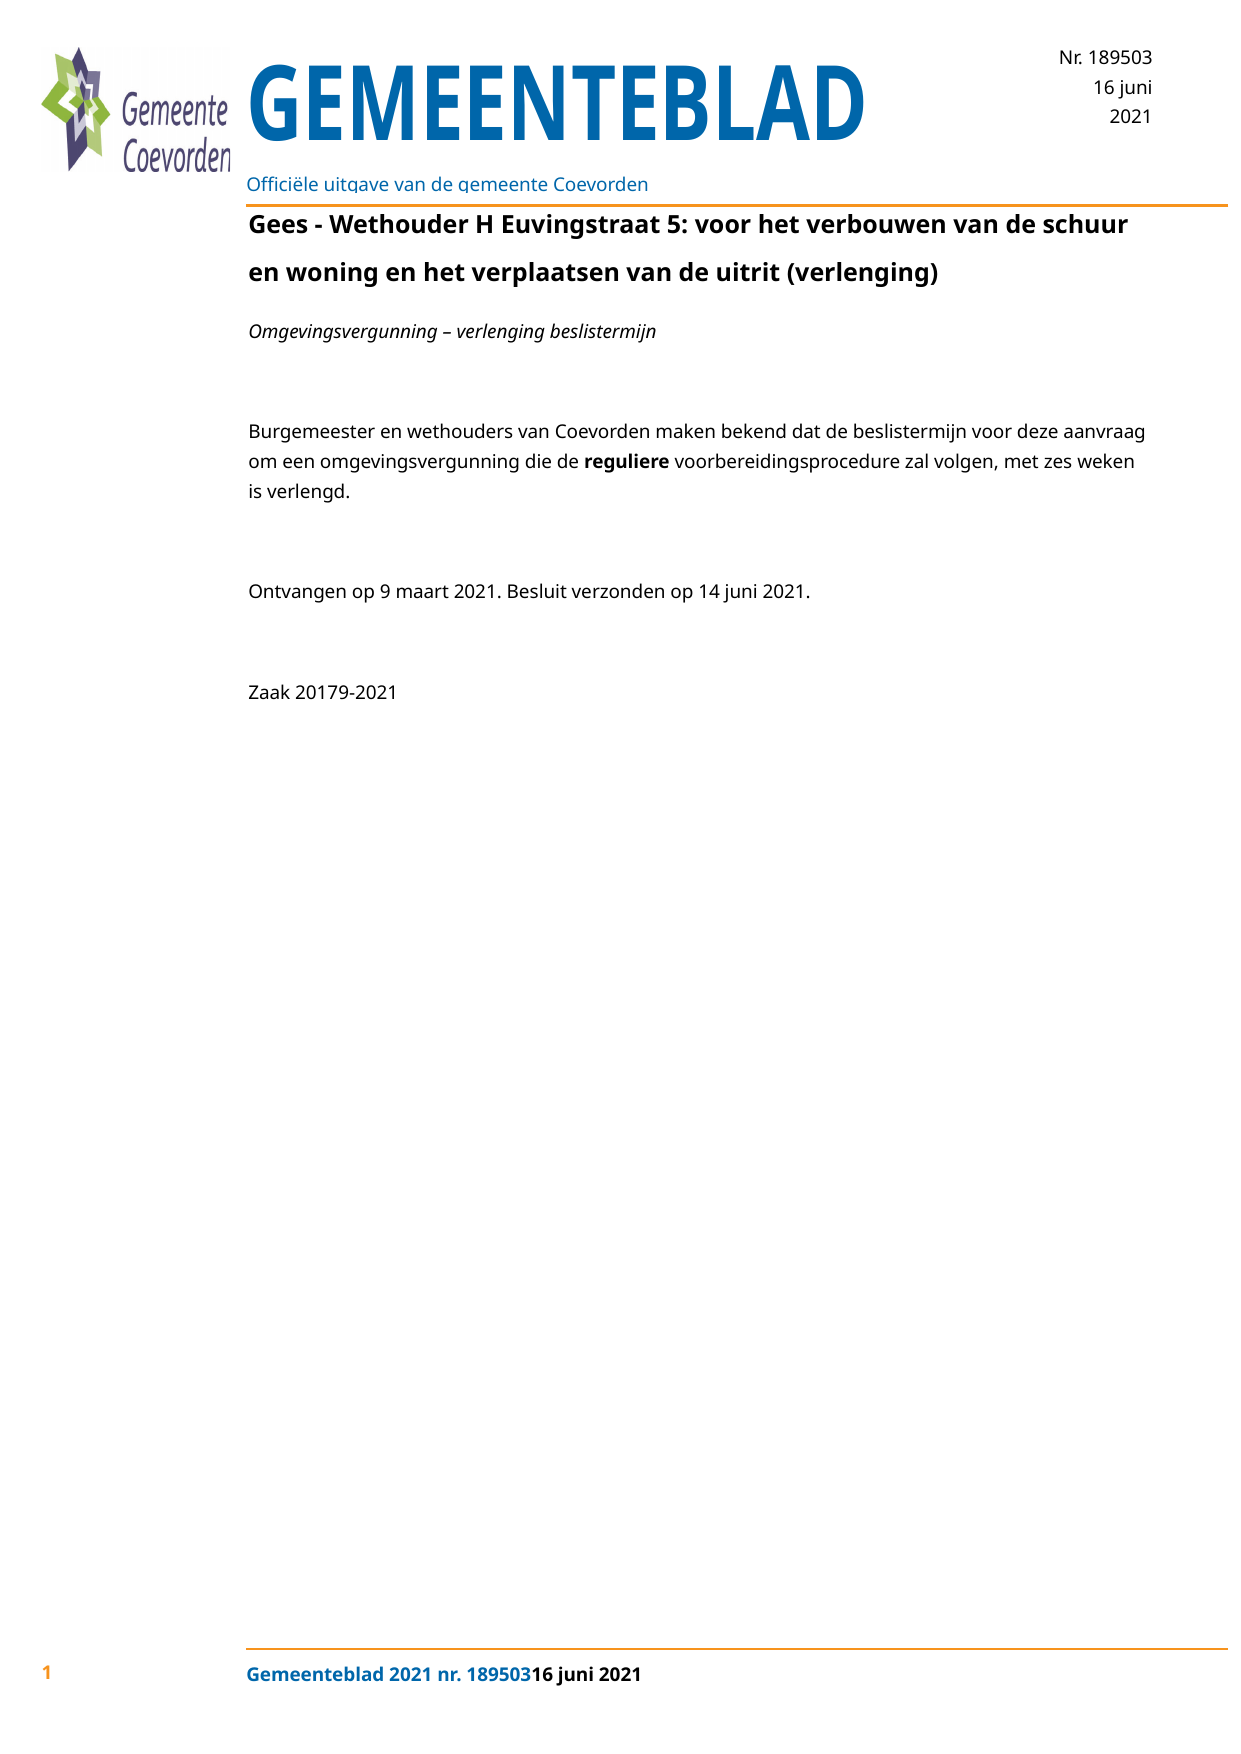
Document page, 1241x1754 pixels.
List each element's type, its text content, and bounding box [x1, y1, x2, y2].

picture [41, 47, 231, 172]
text Burgemeester en wethouders van Coevorden maken bekend dat de beslistermijn voor deze aanvraag om een omgevingsvergunning die de reguliere voorbereidingsprocedure zal volgen, met zes weken is verlengd. [248, 419, 1152, 504]
text Ontvangen op 9 maart 2021. Besluit verzonden op 14 juni 2021. [248, 579, 1152, 604]
text Gees - Wethouder H Euvingstraat 5: voor het verbouwen van de schuur en woning en het verplaatsen van de uitrit (verlenging) [248, 207, 1152, 288]
text Omgevingsvergunning – verlenging beslistermijn [248, 318, 1152, 344]
text Zaak 20179-2021 [248, 679, 1152, 705]
